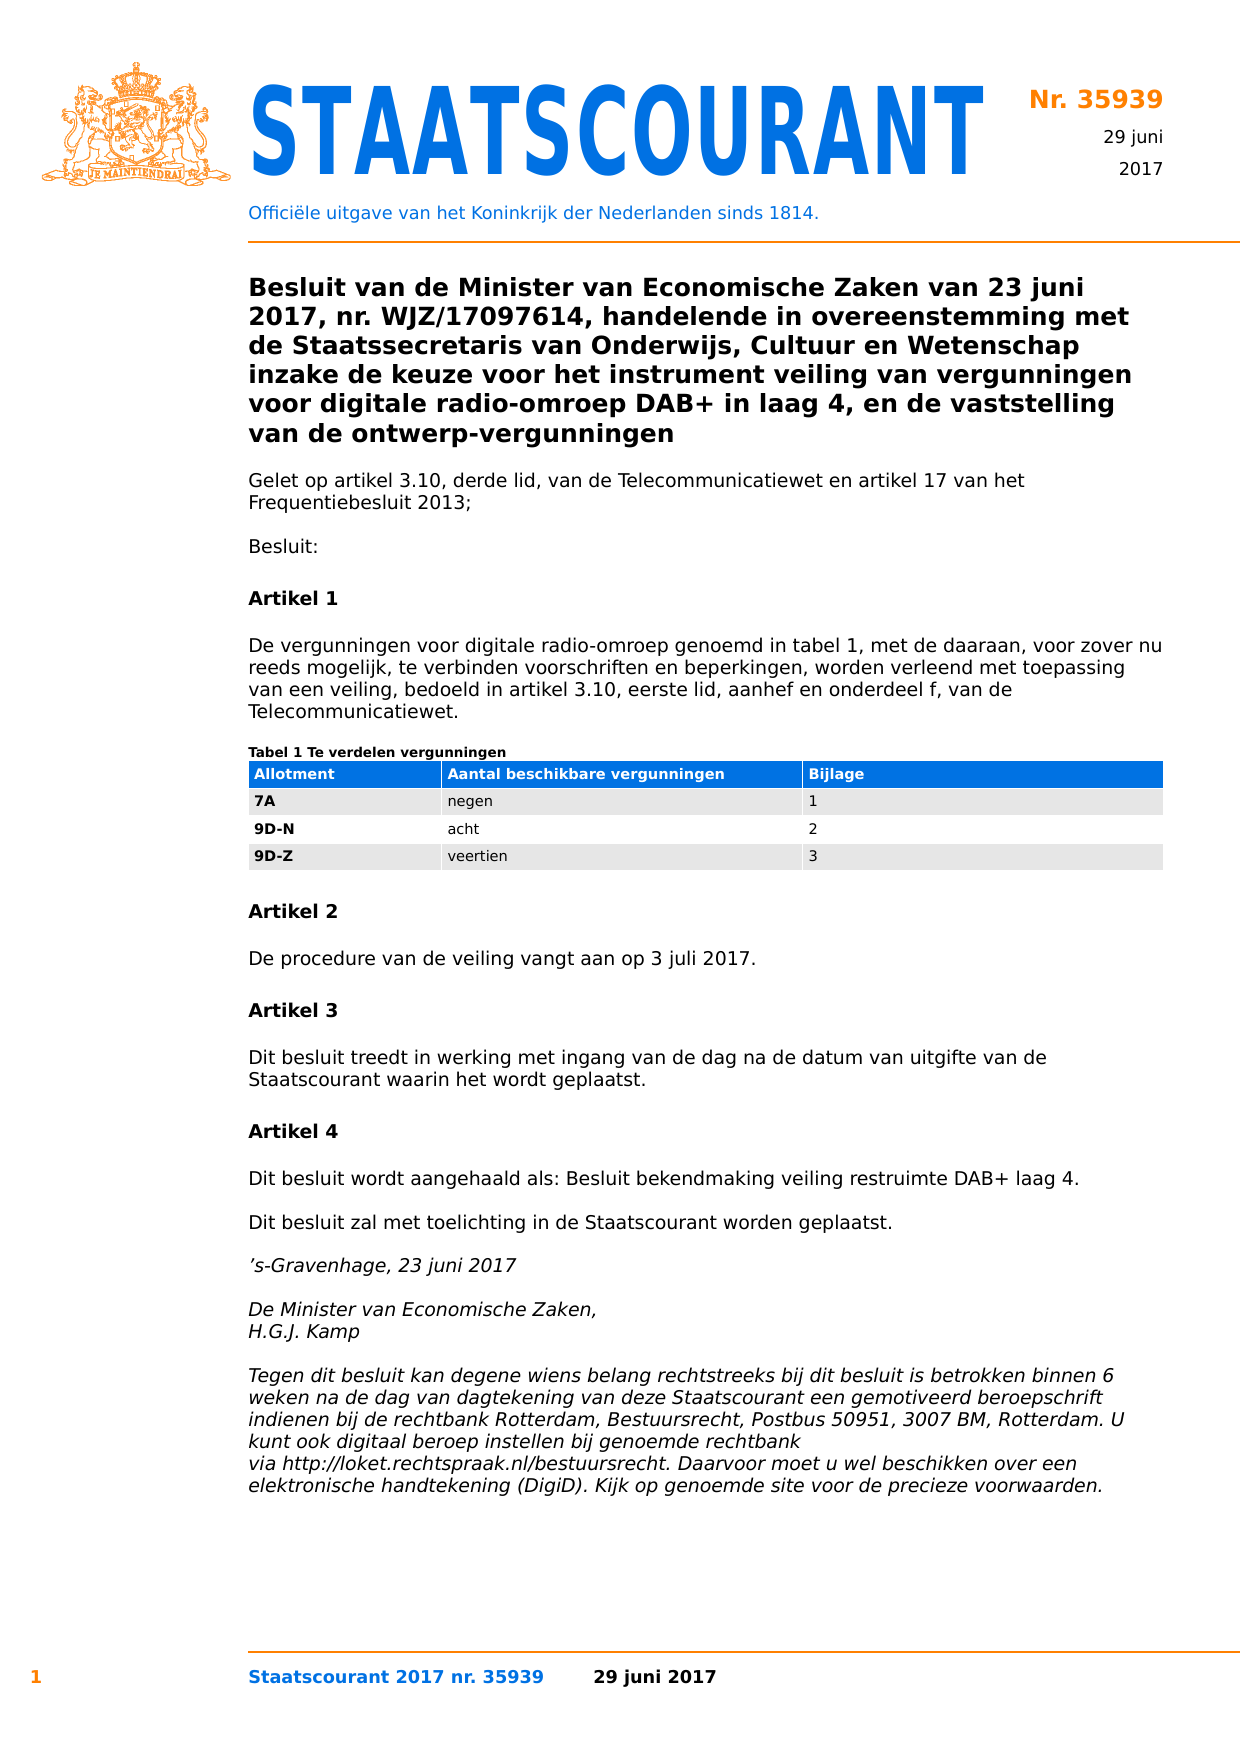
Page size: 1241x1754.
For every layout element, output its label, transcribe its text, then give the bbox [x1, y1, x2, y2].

text ’s-Gravenhage, 23 juni 2017 [248, 1255, 1163, 1277]
table_cell 9D-N [249, 816, 441, 842]
subtitle Artikel 2 [248, 901, 1163, 923]
table_header STAATSCOURANT [248, 62, 998, 203]
subtitle Artikel 3 [248, 1000, 1163, 1022]
text Dit besluit zal met toelichting in de Staatscourant worden geplaatst. [248, 1212, 1163, 1233]
subtitle Besluit van de Minister van Economische Zaken van 23 juni 2017, nr. WJZ/17097614, handelende in overeenstemming met de Staatssecretaris van Onderwijs, Cultuur en Wetenschap inzake de keuze voor het instrument veiling van vergunningen voor digitale radio-omroep DAB+ in laag 4, en de vaststelling van de ontwerp-vergunningen [248, 273, 1163, 448]
table_header [25, 62, 248, 241]
table_cell Bijlage [803, 761, 1163, 788]
text De Minister van Economische Zaken, H.G.J. Kamp [248, 1299, 1163, 1343]
text Gelet op artikel 3.10, derde lid, van de Telecommunicatiewet en artikel 17 van het Frequentiebesluit 2013; [248, 470, 1163, 514]
table_header Tabel 1 Te verdelen vergunningen [248, 745, 1163, 760]
table_cell veertien [442, 844, 802, 870]
table_cell acht [442, 816, 802, 842]
table_cell 29 juni [998, 121, 1240, 153]
subtitle Artikel 4 [248, 1121, 1163, 1143]
table_cell 2 [803, 816, 1163, 842]
subtitle Artikel 1 [248, 588, 1163, 610]
table_cell 9D-Z [249, 844, 441, 870]
text De procedure van de veiling vangt aan op 3 juli 2017. [248, 948, 1163, 970]
text Besluit: [248, 536, 1163, 558]
text Dit besluit treedt in werking met ingang van de dag na de datum van uitgifte van de Staatscourant waarin het wordt geplaatst. [248, 1047, 1163, 1091]
text Tegen dit besluit kan degene wiens belang rechtstreeks bij dit besluit is betrokken binnen 6 weken na de dag van dagtekening van deze Staatscourant een gemotiveerd beroepschrift indienen bij de rechtbank Rotterdam, Bestuursrecht, Postbus 50951, 3007 BM, Rotterdam. U kunt ook digitaal beroep instellen bij genoemde rechtbank via http://loket.rechtspraak.nl/bestuursrecht. Daarvoor moet u wel beschikken over een elektronische handtekening (DigiD). Kijk op genoemde site voor de precieze voorwaarden. [248, 1365, 1163, 1497]
table_cell 2017 [998, 153, 1240, 203]
picture [41, 62, 231, 186]
table_cell Allotment [249, 761, 441, 788]
table_cell 7A [249, 789, 441, 815]
text De vergunningen voor digitale radio-omroep genoemd in tabel 1, met de daaraan, voor zover nu reeds mogelijk, te verbinden voorschriften en beperkingen, worden verleend met toepassing van een veiling, bedoeld in artikel 3.10, eerste lid, aanhef en onderdeel f, van de Telecommunicatiewet. [248, 635, 1163, 723]
table_cell Aantal beschikbare vergunningen [442, 761, 802, 788]
table_cell Officiële uitgave van het Koninkrijk der Nederlanden sinds 1814. [248, 203, 1240, 241]
table_cell 1 [803, 789, 1163, 815]
text Dit besluit wordt aangehaald als: Besluit bekendmaking veiling restruimte DAB+ laag 4. [248, 1168, 1163, 1190]
table_header Nr. 35939 [998, 62, 1240, 121]
table_cell 3 [803, 844, 1163, 870]
table_cell negen [442, 789, 802, 815]
